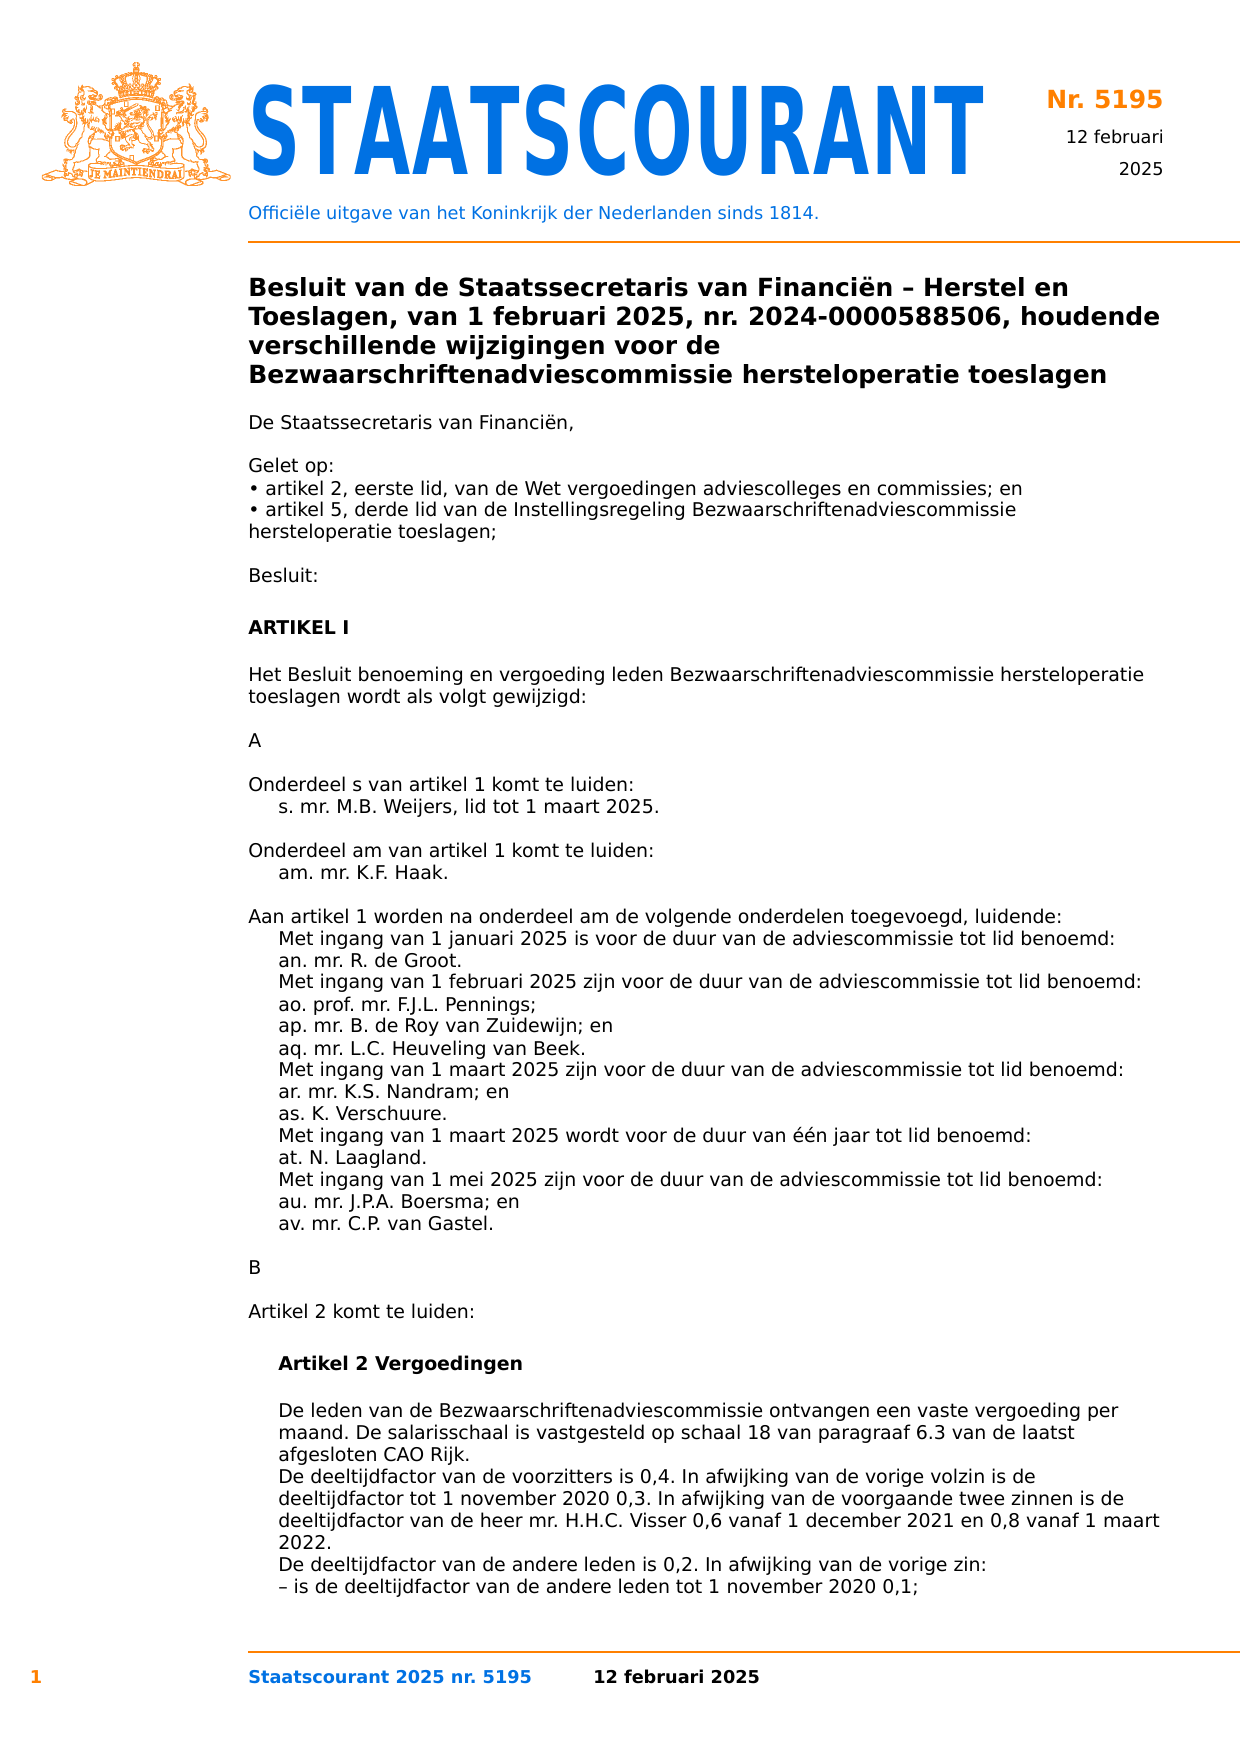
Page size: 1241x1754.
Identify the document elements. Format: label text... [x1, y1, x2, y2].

text A [248, 730, 1163, 752]
text De leden van de Bezwaarschriftenadviescommissie ontvangen een vaste vergoeding per maand. De salarisschaal is vastgesteld op schaal 18 van paragraaf 6.3 van de laatst afgesloten CAO Rijk. [278, 1400, 1163, 1466]
text • artikel 2, eerste lid, van de Wet vergoedingen adviescolleges en commissies; en [248, 477, 1163, 499]
text B [248, 1257, 1163, 1279]
picture [41, 62, 231, 186]
text an. mr. R. de Groot. [278, 949, 1163, 971]
text Het Besluit benoeming en vergoeding leden Bezwaarschriftenadviescommissie hersteloperatie toeslagen wordt als volgt gewijzigd: [248, 664, 1163, 708]
text at. N. Laagland. [278, 1147, 1163, 1169]
text – is de deeltijdfactor van de andere leden tot 1 november 2020 0,1; [278, 1576, 1163, 1598]
subtitle Artikel 2 Vergoedingen [278, 1353, 1163, 1375]
text De deeltijdfactor van de voorzitters is 0,4. In afwijking van de vorige volzin is de deeltijdfactor tot 1 november 2020 0,3. In afwijking van de voorgaande twee zinnen is de deeltijdfactor van de heer mr. H.H.C. Visser 0,6 vanaf 1 december 2021 en 0,8 vanaf 1 maart 2022. [278, 1466, 1163, 1554]
text Met ingang van 1 maart 2025 zijn voor de duur van de adviescommissie tot lid benoemd: [278, 1059, 1163, 1081]
text De Staatssecretaris van Financiën, [248, 412, 1163, 433]
text Met ingang van 1 januari 2025 is voor de duur van de adviescommissie tot lid benoemd: [278, 927, 1163, 949]
text ao. prof. mr. F.J.L. Pennings; [278, 993, 1163, 1015]
text Met ingang van 1 mei 2025 zijn voor de duur van de adviescommissie tot lid benoemd: [278, 1169, 1163, 1191]
text am. mr. K.F. Haak. [278, 862, 1163, 884]
text s. mr. M.B. Weijers, lid tot 1 maart 2025. [278, 796, 1163, 818]
text • artikel 5, derde lid van de Instellingsregeling Bezwaarschriftenadviescommissie hersteloperatie toeslagen; [248, 499, 1163, 543]
table_cell Officiële uitgave van het Koninkrijk der Nederlanden sinds 1814. [248, 203, 1240, 241]
table_header STAATSCOURANT [248, 62, 998, 203]
subtitle ARTIKEL I [248, 617, 1163, 639]
text Onderdeel s van artikel 1 komt te luiden: [248, 774, 1163, 796]
text Besluit: [248, 565, 1163, 587]
table_cell 12 februari [998, 121, 1240, 153]
text Met ingang van 1 februari 2025 zijn voor de duur van de adviescommissie tot lid benoemd: [278, 971, 1163, 993]
table_header Nr. 5195 [998, 62, 1240, 121]
subtitle Besluit van de Staatssecretaris van Financiën – Herstel en Toeslagen, van 1 februari 2025, nr. 2024-0000588506, houdende verschillende wijzigingen voor de Bezwaarschriftenadviescommissie hersteloperatie toeslagen [248, 273, 1163, 390]
table_cell 2025 [998, 153, 1240, 203]
text au. mr. J.P.A. Boersma; en [278, 1191, 1163, 1213]
text Gelet op: [248, 455, 1163, 477]
text aq. mr. L.C. Heuveling van Beek. [278, 1037, 1163, 1059]
text De deeltijdfactor van de andere leden is 0,2. In afwijking van de vorige zin: [278, 1554, 1163, 1576]
table_header [25, 62, 248, 241]
text Artikel 2 komt te luiden: [248, 1301, 1163, 1323]
text av. mr. C.P. van Gastel. [278, 1213, 1163, 1235]
text Met ingang van 1 maart 2025 wordt voor de duur van één jaar tot lid benoemd: [278, 1125, 1163, 1147]
text ap. mr. B. de Roy van Zuidewijn; en [278, 1015, 1163, 1037]
text Aan artikel 1 worden na onderdeel am de volgende onderdelen toegevoegd, luidende: [248, 906, 1163, 927]
text as. K. Verschuure. [278, 1103, 1163, 1125]
text Onderdeel am van artikel 1 komt te luiden: [248, 840, 1163, 862]
text ar. mr. K.S. Nandram; en [278, 1081, 1163, 1103]
